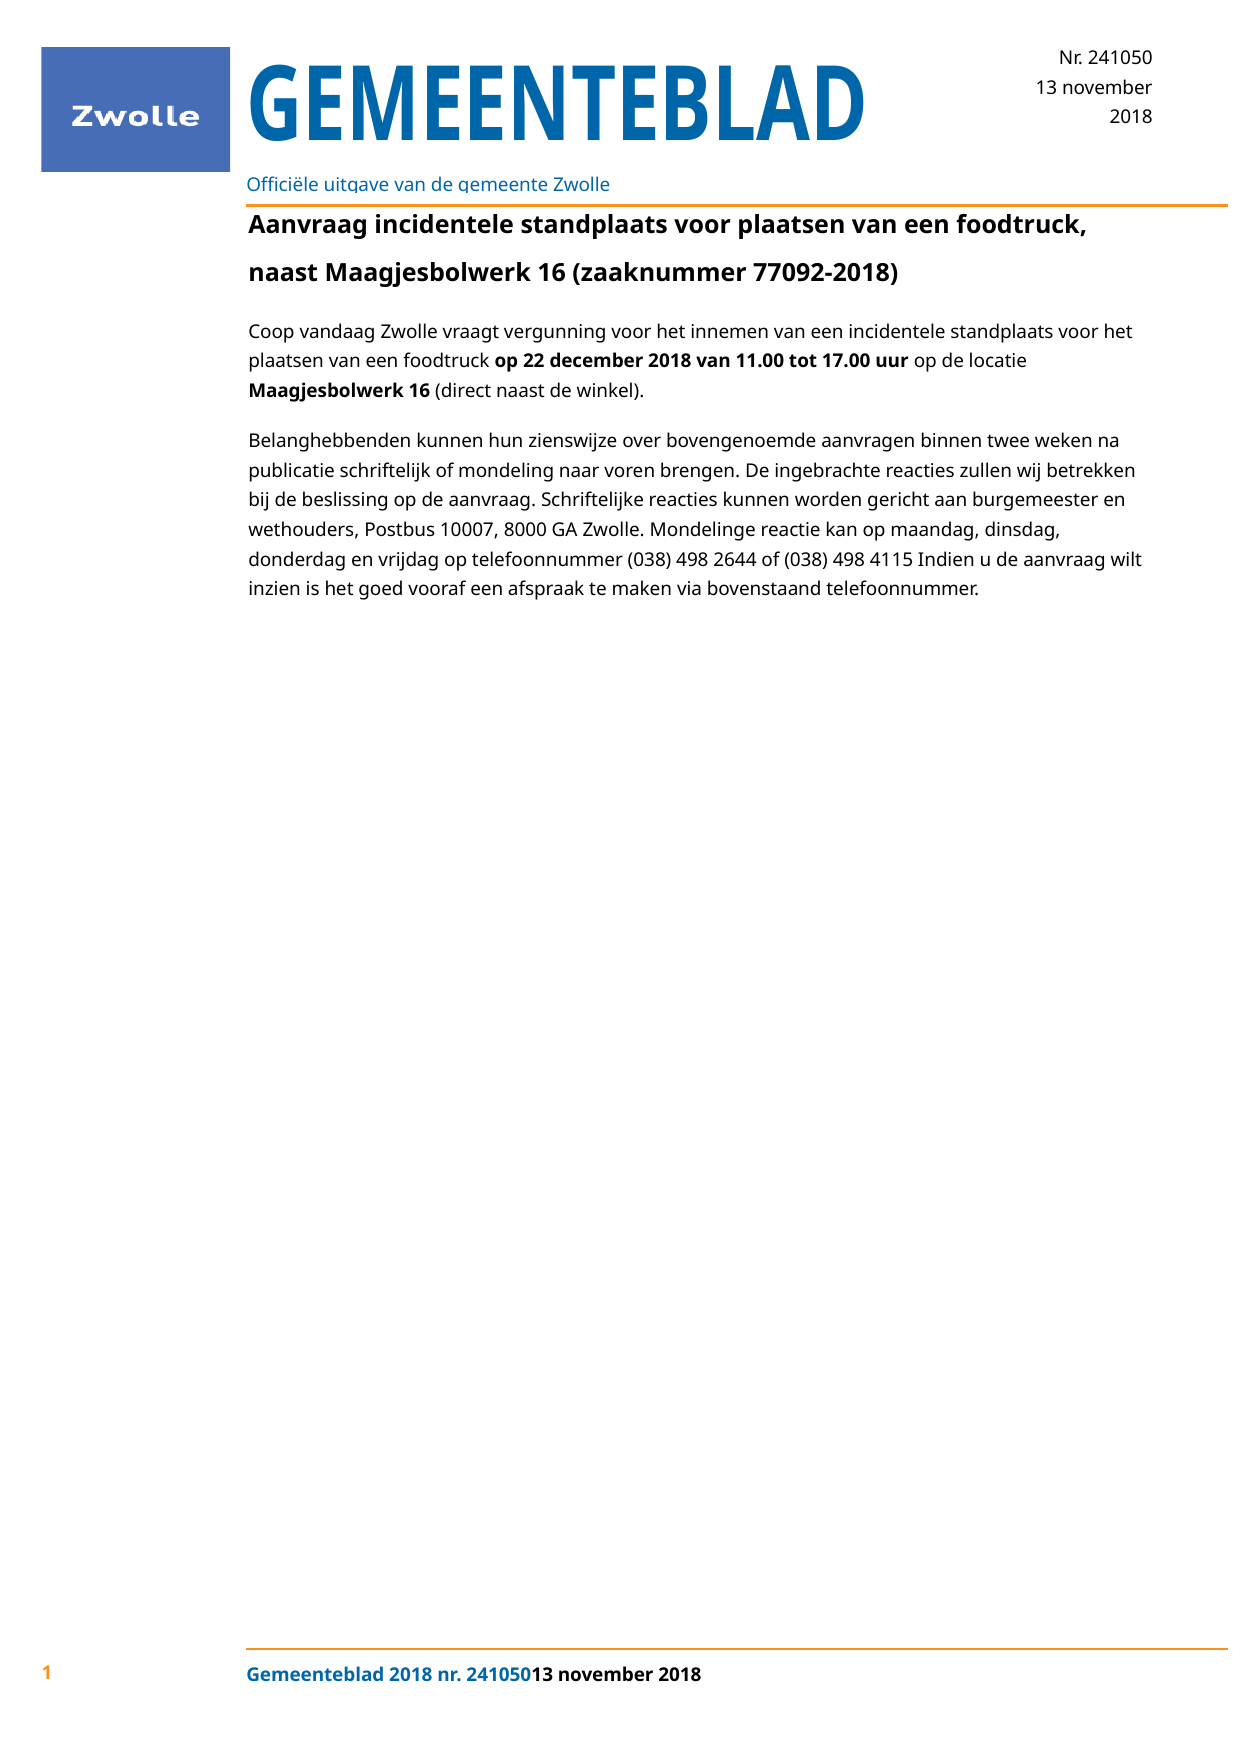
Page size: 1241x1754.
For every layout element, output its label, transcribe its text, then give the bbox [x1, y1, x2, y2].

text Belanghebbenden kunnen hun zienswijze over bovengenoemde aanvragen binnen twee weken na publicatie schriftelijk of mondeling naar voren brengen. De ingebrachte reacties zullen wij betrekken bij de beslissing op de aanvraag. Schriftelijke reacties kunnen worden gericht aan burgemeester en wethouders, Postbus 10007, 8000 GA Zwolle. Mondelinge reactie kan op maandag, dinsdag, donderdag en vrijdag op telefoonnummer (038) 498 2644 of (038) 498 4115 Indien u de aanvraag wilt inzien is het goed vooraf een afspraak te maken via bovenstaand telefoonnummer. [248, 427, 1152, 601]
text Aanvraag incidentele standplaats voor plaatsen van een foodtruck, naast Maagjesbolwerk 16 (zaaknummer 77092-2018) [248, 207, 1152, 288]
text Coop vandaag Zwolle vraagt vergunning voor het innemen van een incidentele standplaats voor het plaatsen van een foodtruck op 22 december 2018 van 11.00 tot 17.00 uur op de locatie Maagjesbolwerk 16 (direct naast de winkel). [248, 318, 1152, 403]
picture [41, 47, 231, 172]
